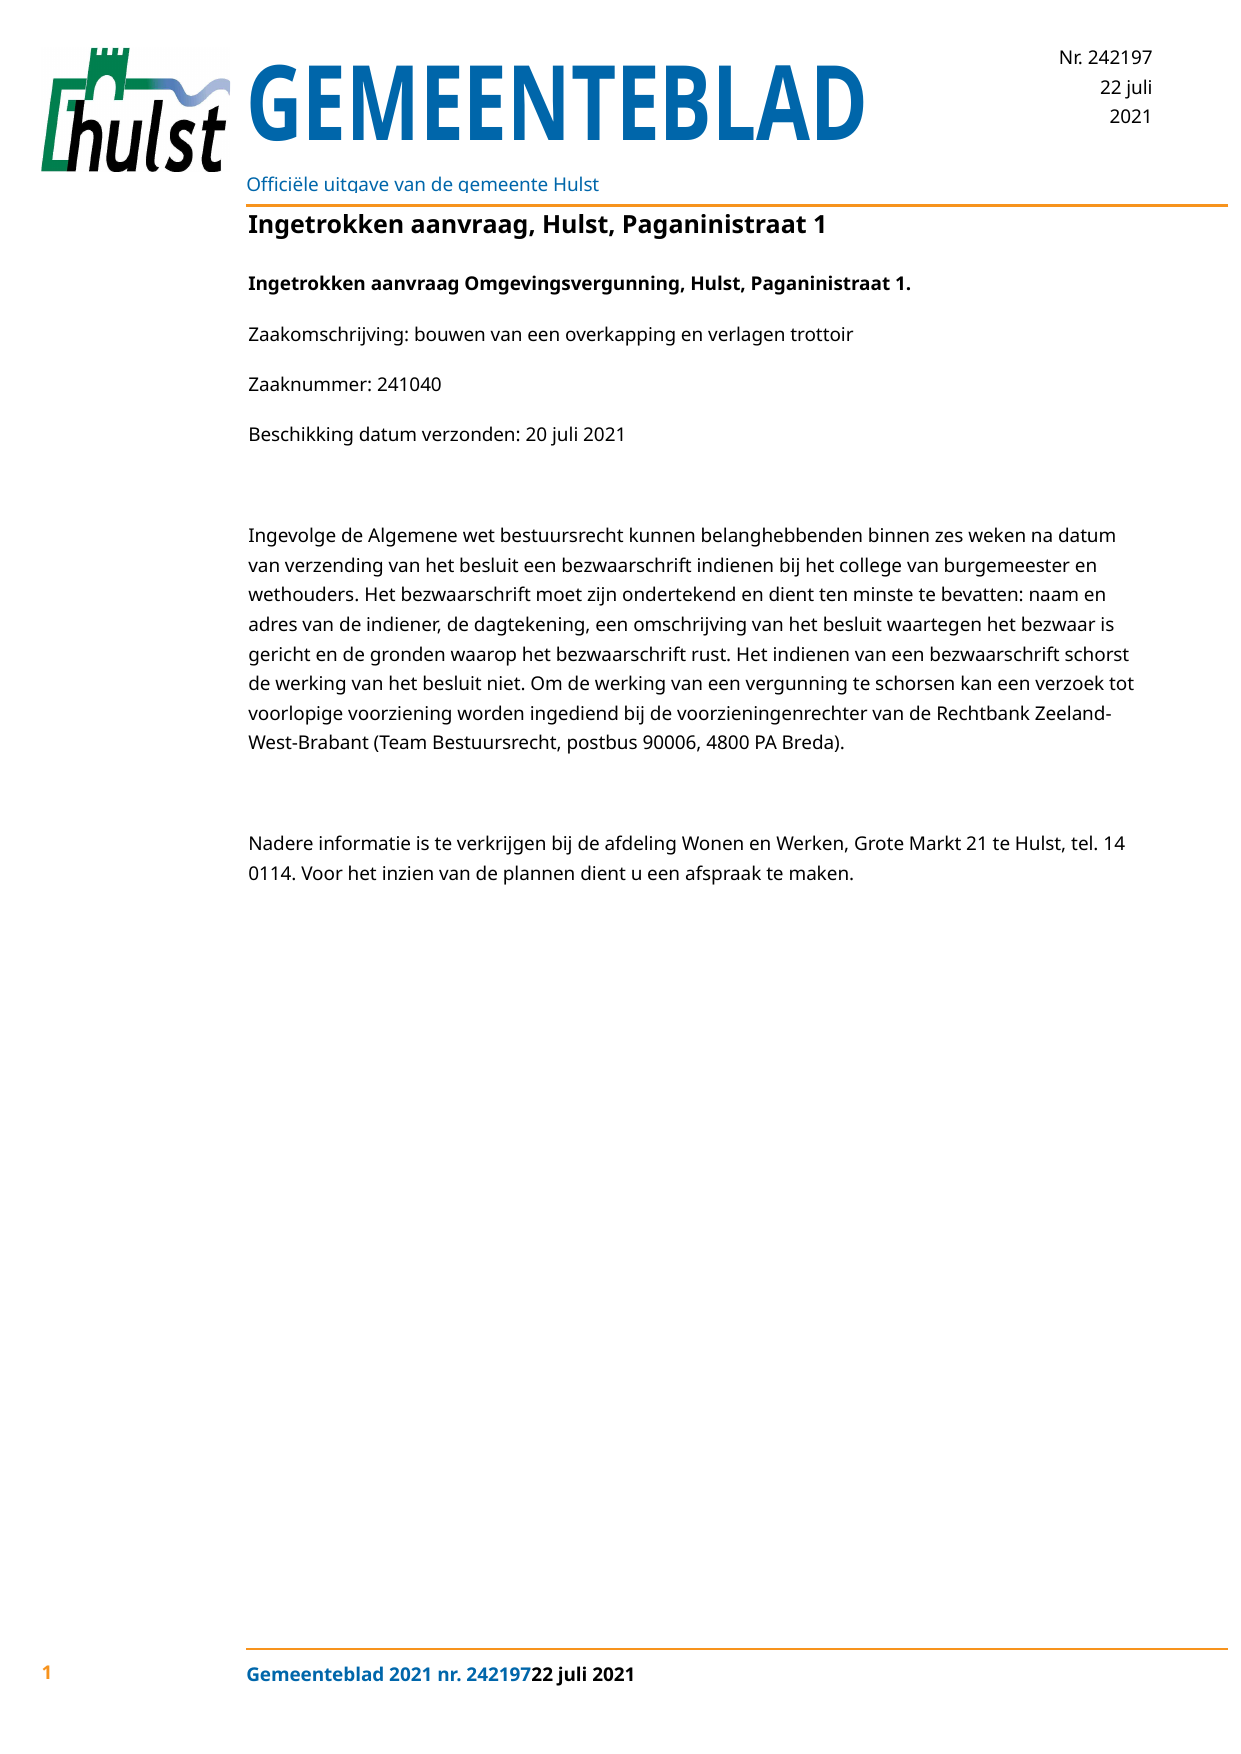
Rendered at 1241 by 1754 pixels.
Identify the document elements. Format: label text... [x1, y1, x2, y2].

text Beschikking datum verzonden: 20 juli 2021 [248, 422, 1152, 447]
picture [41, 47, 231, 172]
text Ingetrokken aanvraag Omgevingsvergunning, Hulst, Paganinistraat 1. [248, 270, 1152, 296]
text Zaakomschrijving: bouwen van een overkapping en verlagen trottoir [248, 321, 1152, 346]
text Zaaknummer: 241040 [248, 371, 1152, 397]
text Nadere informatie is te verkrijgen bij de afdeling Wonen en Werken, Grote Markt 21 te Hulst, tel. 14 0114. Voor het inzien van de plannen dient u een afspraak te maken. [248, 830, 1152, 886]
text Ingevolge de Algemene wet bestuursrecht kunnen belanghebbenden binnen zes weken na datum van verzending van het besluit een bezwaarschrift indienen bij het college van burgemeester en wethouders. Het bezwaarschrift moet zijn ondertekend en dient ten minste te bevatten: naam en adres van de indiener, de dagtekening, een omschrijving van het besluit waartegen het bezwaar is gericht en de gronden waarop het bezwaarschrift rust. Het indienen van een bezwaarschrift schorst de werking van het besluit niet. Om de werking van een vergunning te schorsen kan een verzoek tot voorlopige voorziening worden ingediend bij de voorzieningenrechter van de Rechtbank Zeeland-West-Brabant (Team Bestuursrecht, postbus 90006, 4800 PA Breda). [248, 522, 1152, 755]
text Ingetrokken aanvraag, Hulst, Paganinistraat 1 [248, 207, 1152, 241]
